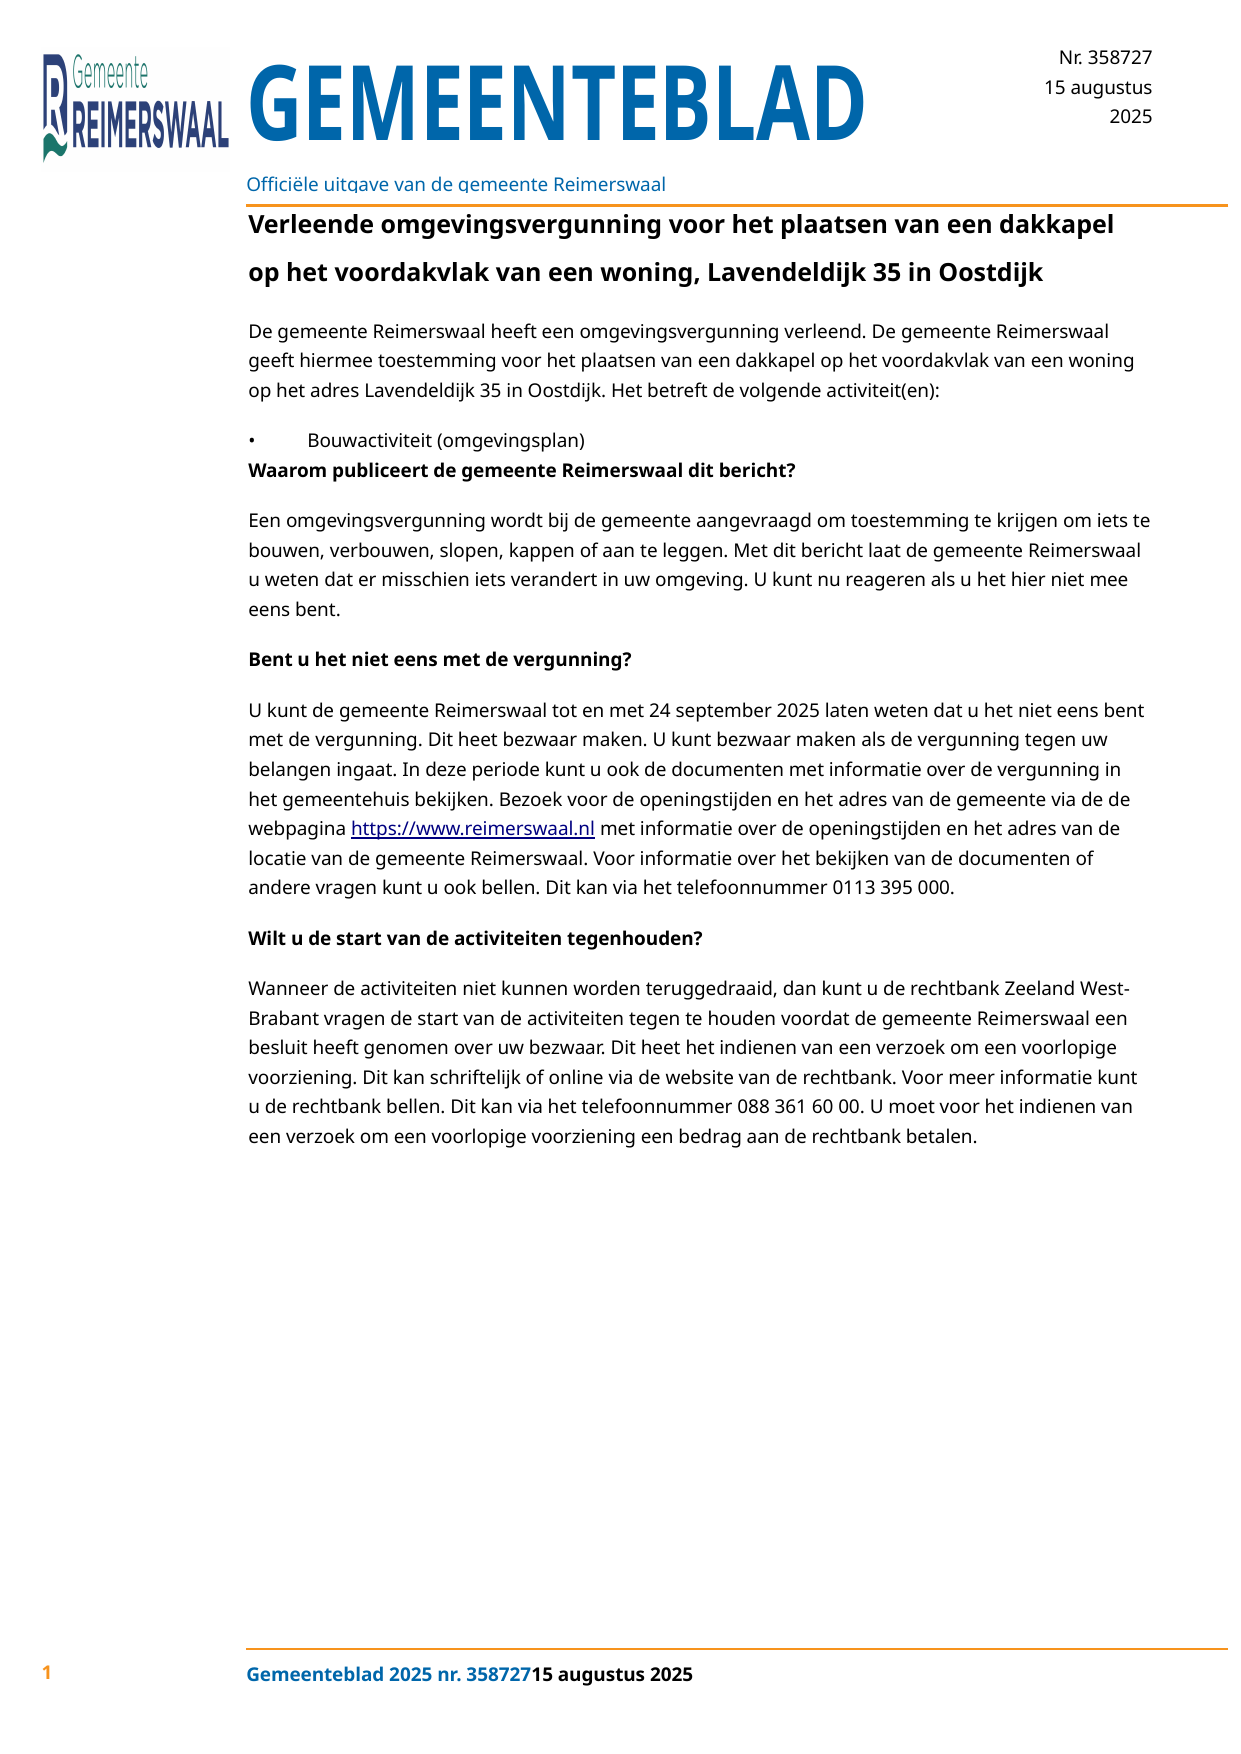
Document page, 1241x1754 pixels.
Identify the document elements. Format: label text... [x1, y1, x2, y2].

text Een omgevingsvergunning wordt bij de gemeente aangevraagd om toestemming te krijgen om iets te bouwen, verbouwen, slopen, kappen of aan te leggen. Met dit bericht laat de gemeente Reimerswaal u weten dat er misschien iets verandert in uw omgeving. U kunt nu reageren als u het hier niet mee eens bent. [248, 507, 1152, 622]
text Waarom publiceert de gemeente Reimerswaal dit bericht? [248, 457, 1152, 483]
text Bent u het niet eens met de vergunning? [248, 647, 1152, 672]
text Verleende omgevingsvergunning voor het plaatsen van een dakkapel op het voordakvlak van een woning, Lavendeldijk 35 in Oostdijk [248, 207, 1152, 288]
list Bouwactiviteit (omgevingsplan) [248, 427, 1152, 453]
text U kunt de gemeente Reimerswaal tot en met 24 september 2025 laten weten dat u het niet eens bent met de vergunning. Dit heet bezwaar maken. U kunt bezwaar maken als de vergunning tegen uw belangen ingaat. In deze periode kunt u ook de documenten met informatie over de vergunning in het gemeentehuis bekijken. Bezoek voor de openingstijden en het adres van de gemeente via de de webpagina https://www.reimerswaal.nl met informatie over de openingstijden en het adres van de locatie van de gemeente Reimerswaal. Voor informatie over het bekijken van de documenten of andere vragen kunt u ook bellen. Dit kan via het telefoonnummer 0113 395 000. [248, 697, 1152, 900]
text De gemeente Reimerswaal heeft een omgevingsvergunning verleend. De gemeente Reimerswaal geeft hiermee toestemming voor het plaatsen van een dakkapel op het voordakvlak van een woning op het adres Lavendeldijk 35 in Oostdijk. Het betreft de volgende activiteit(en): [248, 318, 1152, 403]
picture [41, 47, 231, 172]
text Wilt u de start van de activiteiten tegenhouden? [248, 925, 1152, 951]
text Wanneer de activiteiten niet kunnen worden teruggedraaid, dan kunt u de rechtbank Zeeland West-Brabant vragen de start van de activiteiten tegen te houden voordat de gemeente Reimerswaal een besluit heeft genomen over uw bezwaar. Dit heet het indienen van een verzoek om een voorlopige voorziening. Dit kan schriftelijk of online via de website van de rechtbank. Voor meer informatie kunt u de rechtbank bellen. Dit kan via het telefoonnummer 088 361 60 00. U moet voor het indienen van een verzoek om een voorlopige voorziening een bedrag aan de rechtbank betalen. [248, 975, 1152, 1149]
